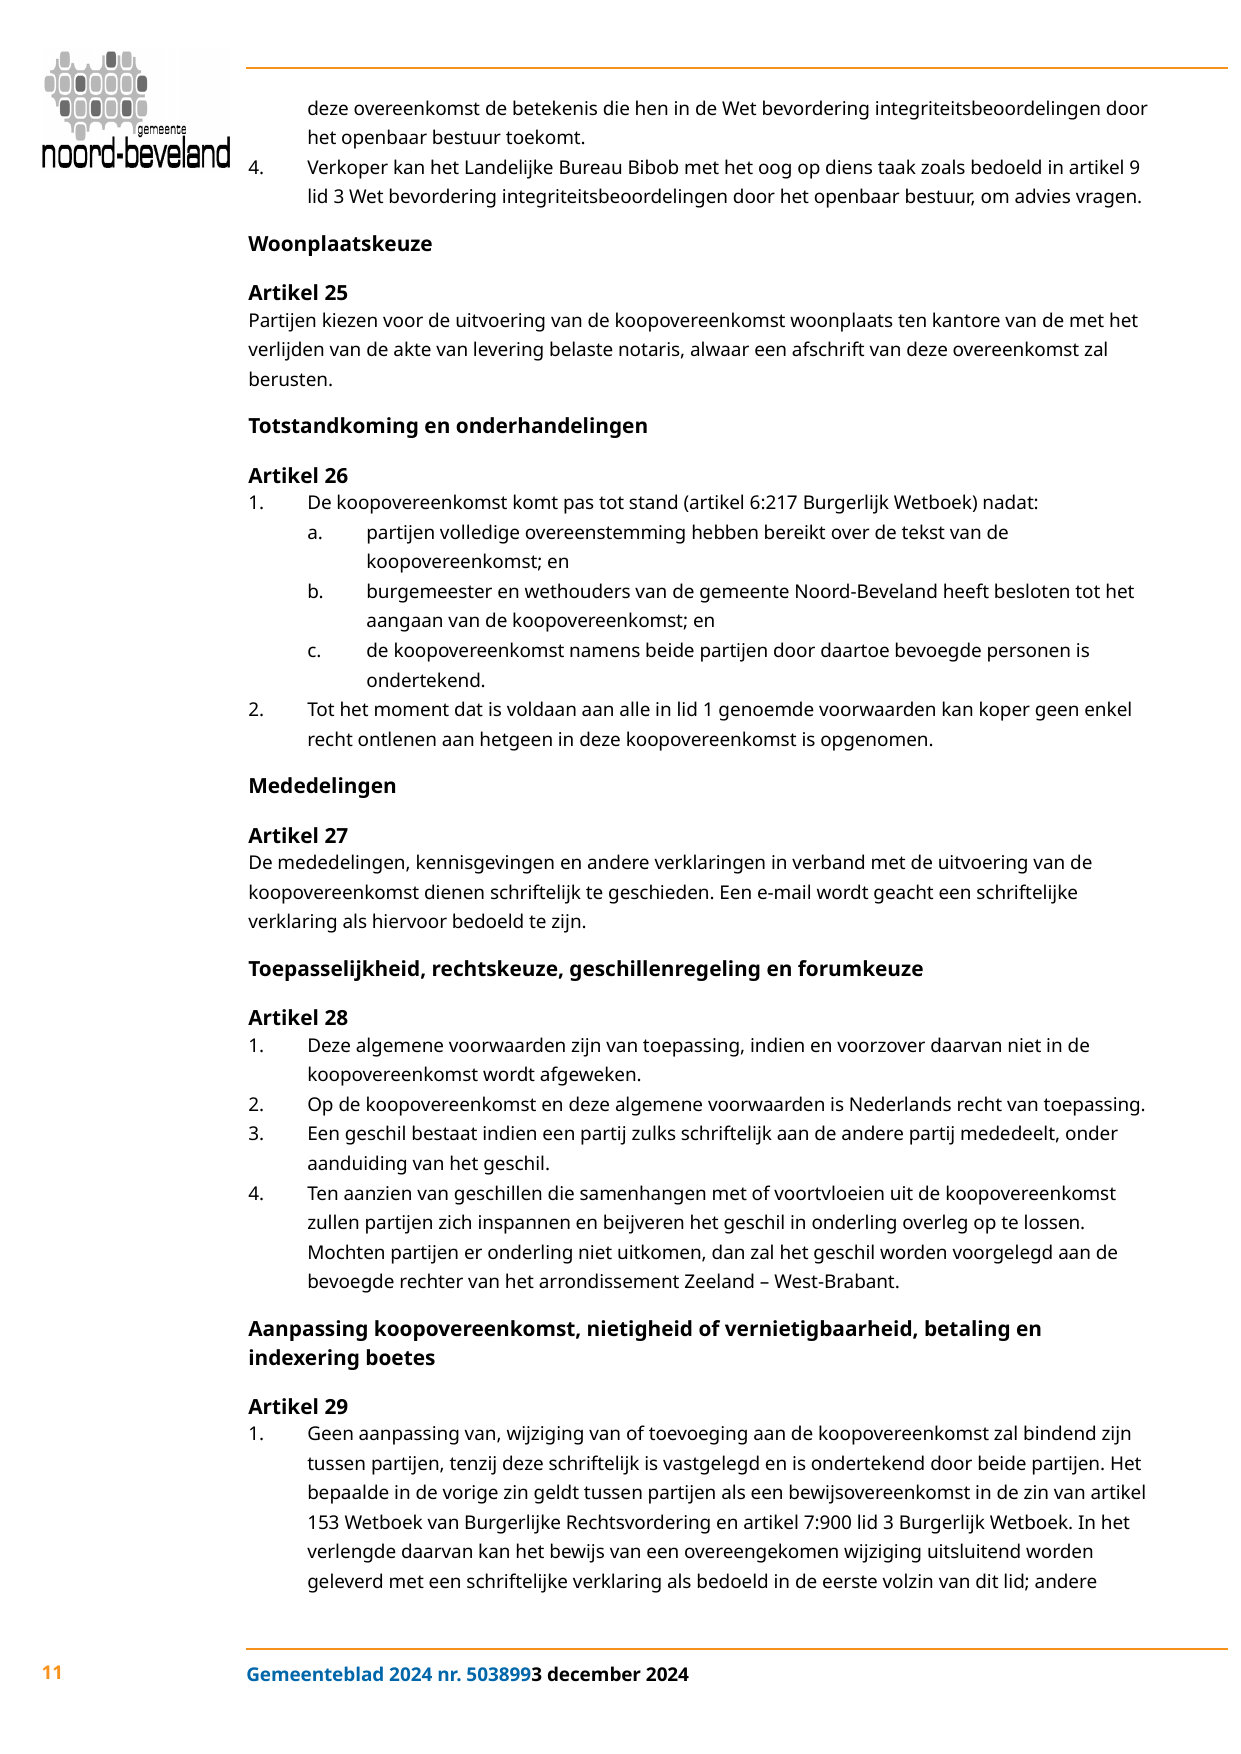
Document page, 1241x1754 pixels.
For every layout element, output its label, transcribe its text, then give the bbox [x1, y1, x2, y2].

text Mededelingen [248, 772, 1152, 800]
text Toepasselijkheid, rechtskeuze, geschillenregeling en forumkeuze [248, 954, 1152, 983]
list Tot het moment dat is voldaan aan alle in lid 1 genoemde voorwaarden kan koper geen enkel recht ontlenen aan hetgeen in deze koopovereenkomst is opgenomen. [248, 696, 1152, 752]
text Partijen kiezen voor de uitvoering van de koopovereenkomst woonplaats ten kantore van de met het verlijden van de akte van levering belaste notaris, alwaar een afschrift van deze overeenkomst zal berusten. [248, 307, 1152, 392]
list Verkoper kan het Landelijke Bureau Bibob met het oog op diens taak zoals bedoeld in artikel 9 lid 3 Wet bevordering integriteitsbeoordelingen door het openbaar bestuur, om advies vragen. [248, 154, 1152, 209]
list Ten aanzien van geschillen die samenhangen met of voortvloeien uit de koopovereenkomst zullen partijen zich inspannen en beijveren het geschil in onderling overleg op te lossen. Mochten partijen er onderling niet uitkomen, dan zal het geschil worden voorgelegd aan de bevoegde rechter van het arrondissement Zeeland – West-Brabant. [248, 1180, 1152, 1294]
list Op de koopovereenkomst en deze algemene voorwaarden is Nederlands recht van toepassing. [248, 1091, 1152, 1117]
list Geen aanpassing van, wijziging van of toevoeging aan de koopovereenkomst zal bindend zijn tussen partijen, tenzij deze schriftelijk is vastgelegd en is ondertekend door beide partijen. Het bepaalde in de vorige zin geldt tussen partijen als een bewijsovereenkomst in de zin van artikel 153 Wetboek van Burgerlijke Rechtsvordering en artikel 7:900 lid 3 Burgerlijk Wetboek. In het verlengde daarvan kan het bewijs van een overeengekomen wijziging uitsluitend worden geleverd met een schriftelijke verklaring als bedoeld in de eerste volzin van dit lid; andere [248, 1420, 1152, 1594]
list De koopovereenkomst komt pas tot stand (artikel 6:217 Burgerlijk Wetboek) nadat: [248, 489, 1152, 515]
text Artikel 29 [248, 1392, 1152, 1420]
text De mededelingen, kennisgevingen en andere verklaringen in verband met de uitvoering van de koopovereenkomst dienen schriftelijk te geschieden. Een e-mail wordt geacht een schriftelijke verklaring als hiervoor bedoeld te zijn. [248, 849, 1152, 934]
text Aanpassing koopovereenkomst, nietigheid of vernietigbaarheid, betaling en indexering boetes [248, 1314, 1152, 1371]
text Totstandkoming en onderhandelingen [248, 412, 1152, 440]
list deze overeenkomst de betekenis die hen in de Wet bevordering integriteitsbeoordelingen door het openbaar bestuur toekomt. [248, 95, 1152, 150]
text Artikel 28 [248, 1003, 1152, 1032]
text Artikel 27 [248, 821, 1152, 849]
text Artikel 26 [248, 461, 1152, 489]
text Woonplaatskeuze [248, 229, 1152, 258]
text Artikel 25 [248, 278, 1152, 307]
list burgemeester en wethouders van de gemeente Noord-Beveland heeft besloten tot het aangaan van de koopovereenkomst; en [307, 578, 1152, 633]
picture [41, 47, 231, 172]
list partijen volledige overeenstemming hebben bereikt over de tekst van de koopovereenkomst; en [307, 519, 1152, 574]
list Een geschil bestaat indien een partij zulks schriftelijk aan de andere partij mededeelt, onder aanduiding van het geschil. [248, 1121, 1152, 1176]
list Deze algemene voorwaarden zijn van toepassing, indien en voorzover daarvan niet in de koopovereenkomst wordt afgeweken. [248, 1032, 1152, 1087]
list de koopovereenkomst namens beide partijen door daartoe bevoegde personen is ondertekend. [307, 637, 1152, 693]
